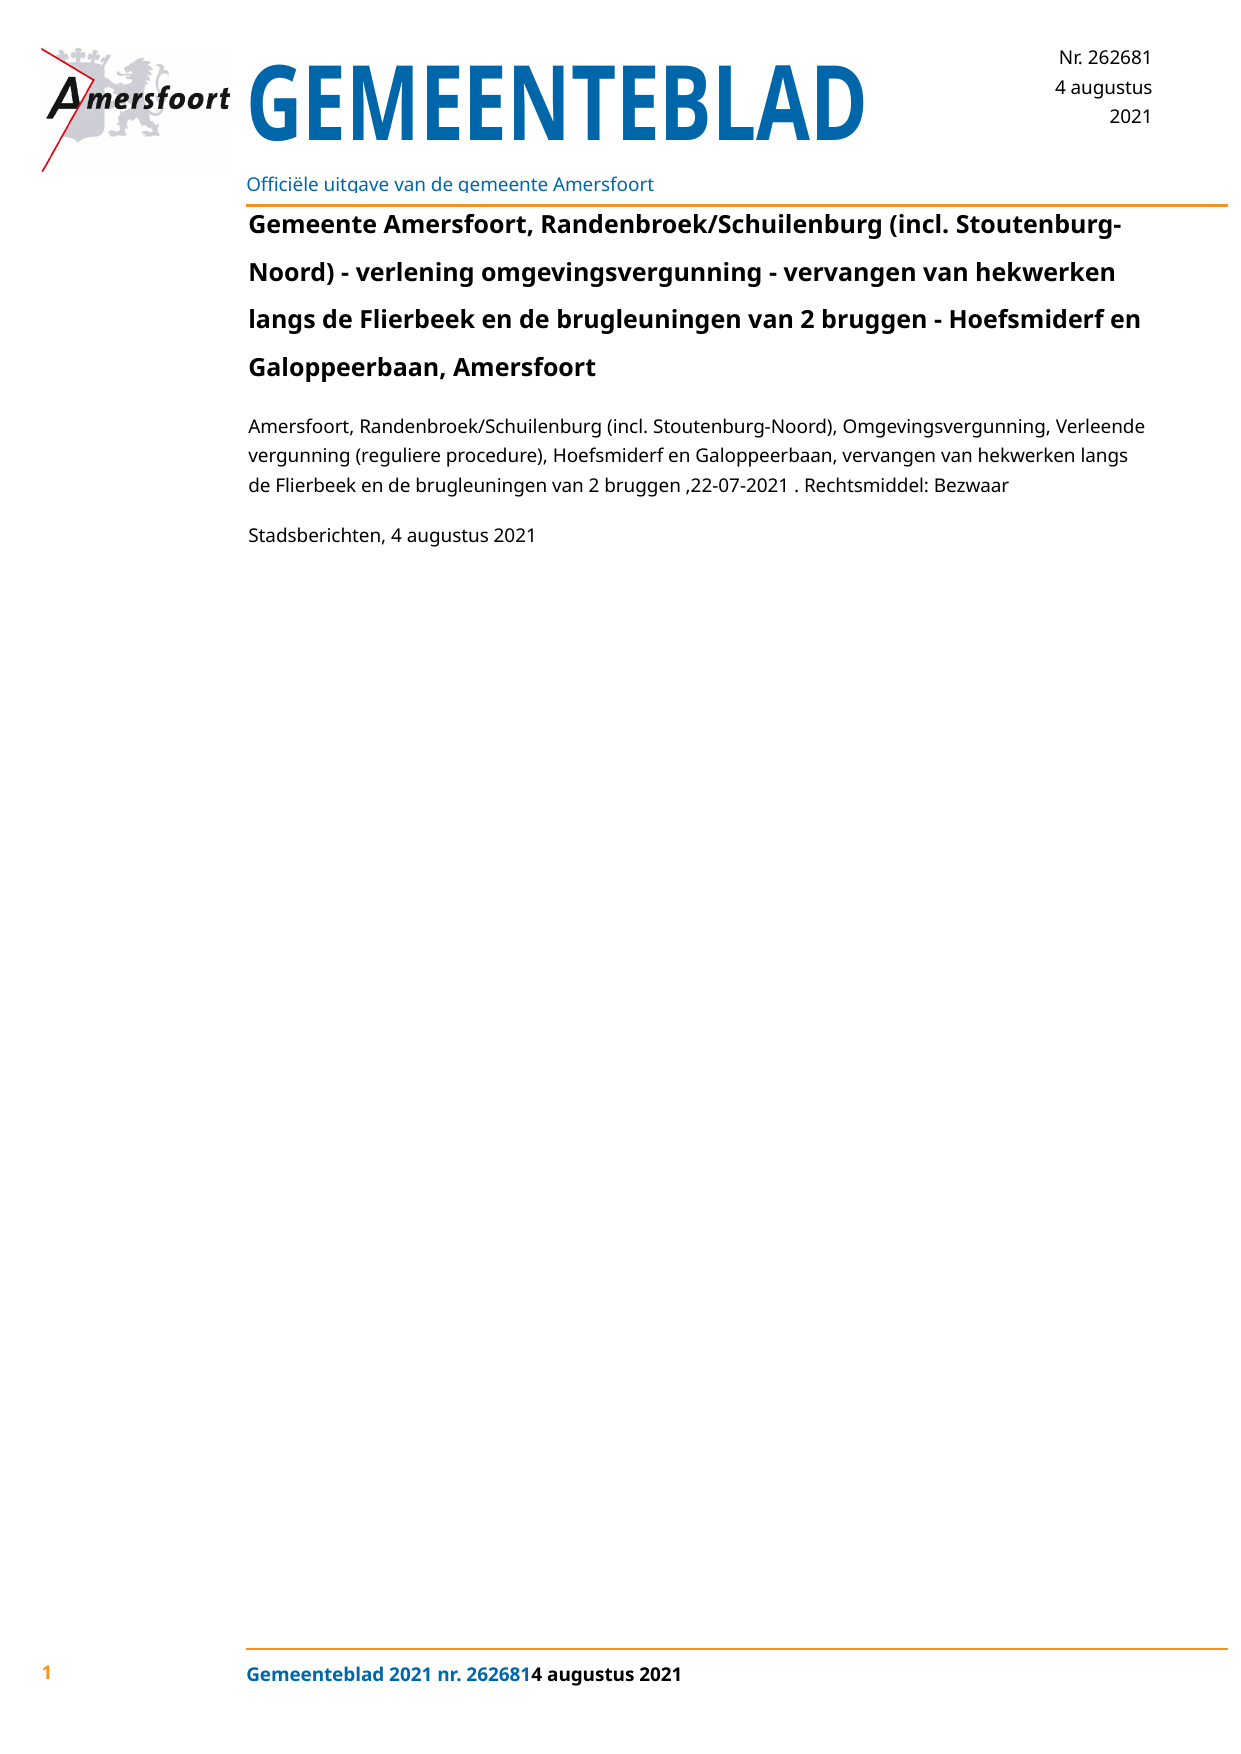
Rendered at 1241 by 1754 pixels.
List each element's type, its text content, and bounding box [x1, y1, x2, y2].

text Stadsberichten, 4 augustus 2021 [248, 523, 1152, 548]
text Amersfoort, Randenbroek/Schuilenburg (incl. Stoutenburg-Noord), Omgevingsvergunning, Verleende vergunning (reguliere procedure), Hoefsmiderf en Galoppeerbaan, vervangen van hekwerken langs de Flierbeek en de brugleuningen van 2 bruggen ,22-07-2021 . Rechtsmiddel: Bezwaar [248, 413, 1152, 498]
picture [41, 47, 231, 172]
text Gemeente Amersfoort, Randenbroek/Schuilenburg (incl. Stoutenburg-Noord) - verlening omgevingsvergunning - vervangen van hekwerken langs de Flierbeek en de brugleuningen van 2 bruggen - Hoefsmiderf en Galoppeerbaan, Amersfoort [248, 207, 1152, 384]
